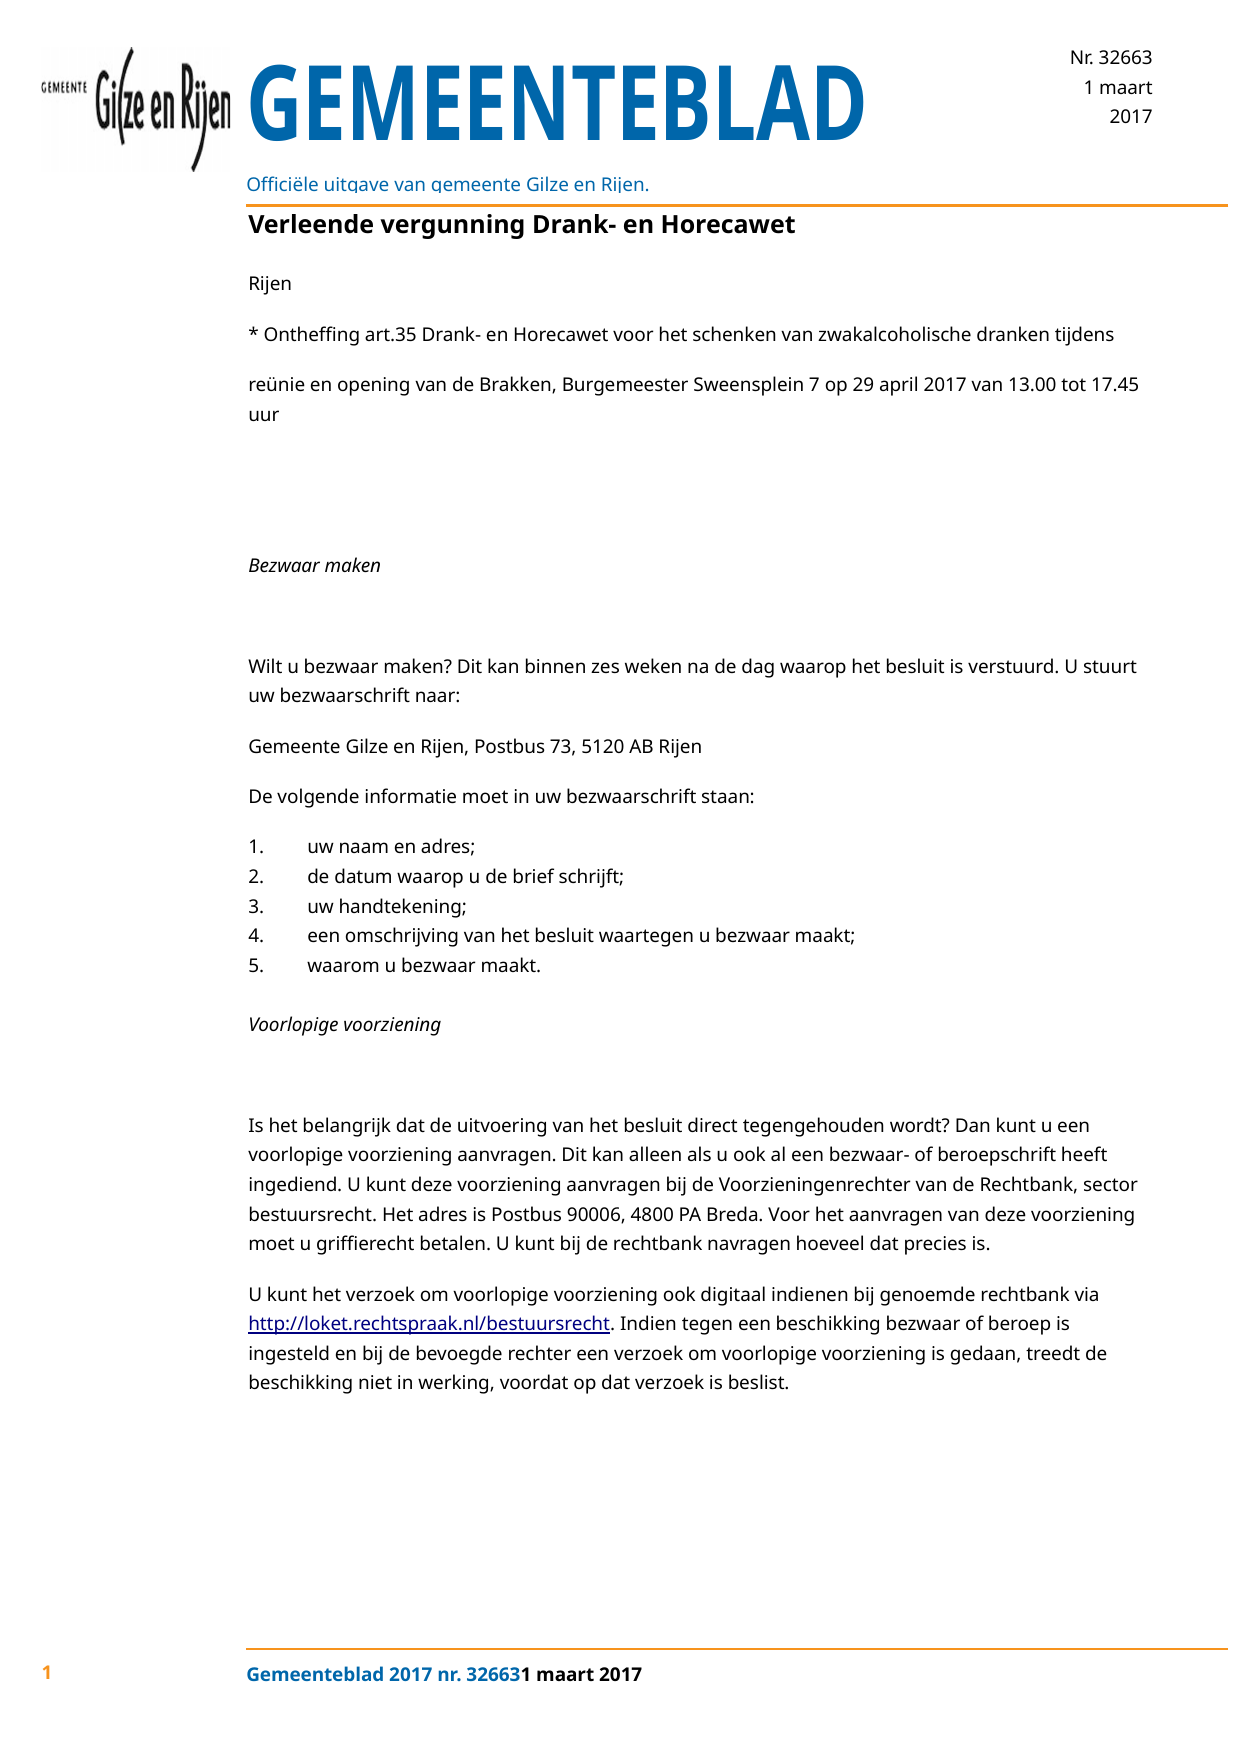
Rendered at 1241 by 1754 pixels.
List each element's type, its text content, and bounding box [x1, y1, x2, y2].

text Voorlopige voorziening [248, 1011, 1152, 1037]
text Gemeente Gilze en Rijen, Postbus 73, 5120 AB Rijen [248, 733, 1152, 758]
text U kunt het verzoek om voorlopige voorziening ook digitaal indienen bij genoemde rechtbank via http://loket.rechtspraak.nl/bestuursrecht. Indien tegen een beschikking bezwaar of beroep is ingesteld en bij de bevoegde rechter een verzoek om voorlopige voorziening is gedaan, treedt de beschikking niet in werking, voordat op dat verzoek is beslist. [248, 1281, 1152, 1395]
text Bezwaar maken [248, 552, 1152, 578]
text Is het belangrijk dat de uitvoering van het besluit direct tegengehouden wordt? Dan kunt u een voorlopige voorziening aanvragen. Dit kan alleen als u ook al een bezwaar- of beroepschrift heeft ingediend. U kunt deze voorziening aanvragen bij de Voorzieningenrechter van de Rechtbank, sector bestuursrecht. Het adres is Postbus 90006, 4800 PA Breda. Voor het aanvragen van deze voorziening moet u griffierecht betalen. U kunt bij de rechtbank navragen hoeveel dat precies is. [248, 1112, 1152, 1256]
text reünie en opening van de Brakken, Burgemeester Sweensplein 7 op 29 april 2017 van 13.00 tot 17.45 uur [248, 371, 1152, 426]
text * Ontheffing art.35 Drank- en Horecawet voor het schenken van zwakalcoholische dranken tijdens [248, 321, 1152, 346]
text Wilt u bezwaar maken? Dit kan binnen zes weken na de dag waarop het besluit is verstuurd. U stuurt uw bezwaarschrift naar: [248, 653, 1152, 708]
list de datum waarop u de brief schrijft; [248, 863, 1152, 889]
list een omschrijving van het besluit waartegen u bezwaar maakt; [248, 922, 1152, 948]
text Rijen [248, 270, 1152, 296]
list waarom u bezwaar maakt. [248, 952, 1152, 978]
picture [41, 47, 231, 172]
text Verleende vergunning Drank- en Horecawet [248, 207, 1152, 241]
list uw naam en adres; [248, 834, 1152, 859]
list uw handtekening; [248, 893, 1152, 918]
text De volgende informatie moet in uw bezwaarschrift staan: [248, 783, 1152, 809]
